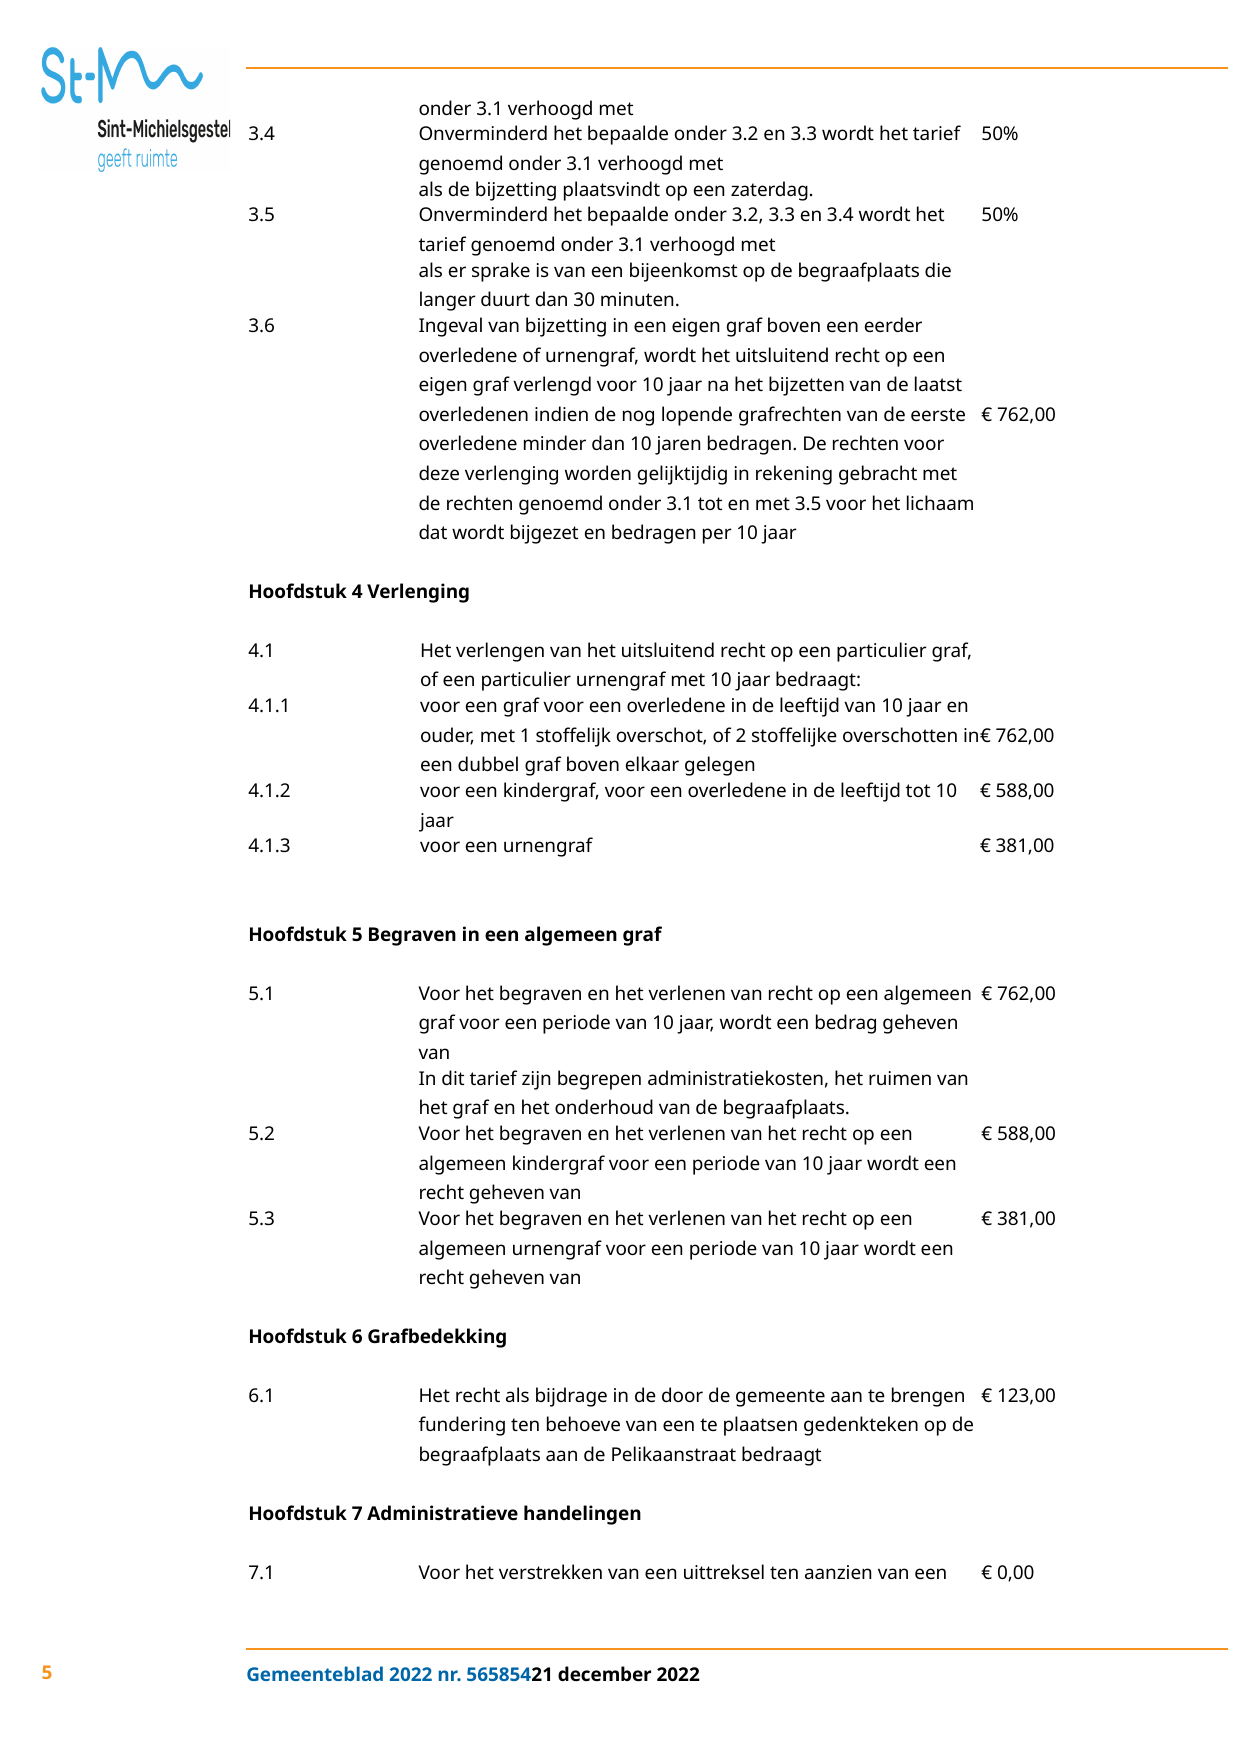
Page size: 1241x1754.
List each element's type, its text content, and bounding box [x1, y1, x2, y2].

table_header Voor het begraven en het verlenen van recht op een algemeen graf voor een periode van 10 jaar, wordt een bedrag geheven van [418, 980, 981, 1065]
table_cell 3.4 [248, 121, 418, 176]
table_cell [248, 1065, 418, 1120]
table_header € 0,00 [981, 1559, 1152, 1585]
table_header 7.1 [248, 1559, 418, 1585]
table_cell 5.3 [248, 1205, 418, 1290]
table_cell € 381,00 [981, 1205, 1152, 1290]
table_cell [981, 1065, 1152, 1120]
table_cell als de bijzetting plaatsvindt op een zaterdag. [418, 176, 981, 202]
table_cell Voor het begraven en het verlenen van het recht op een algemeen kindergraf voor een periode van 10 jaar wordt een recht geheven van [418, 1120, 981, 1205]
table_header Het verlengen van het uitsluitend recht op een particulier graf, of een particulier urnengraf met 10 jaar bedraagt: [420, 637, 980, 692]
text Hoofdstuk 5 Begraven in een algemeen graf [248, 921, 1152, 946]
table_header 4.1 [248, 637, 420, 692]
table_header [980, 637, 1152, 692]
table_cell [248, 257, 418, 312]
table_cell [248, 95, 418, 121]
table_cell 4.1.1 [248, 693, 420, 777]
text Hoofdstuk 6 Grafbedekking [248, 1323, 1152, 1348]
table_cell Ingeval van bijzetting in een eigen graf boven een eerder overledene of urnengraf, wordt het uitsluitend recht op een eigen graf verlengd voor 10 jaar na het bijzetten van de laatst overledenen indien de nog lopende grafrechten van de eerste overledene minder dan 10 jaren bedragen. De rechten voor deze verlenging worden gelijktijdig in rekening gebracht met de rechten genoemd onder 3.1 tot en met 3.5 voor het lichaam dat wordt bijgezet en bedragen per 10 jaar [418, 312, 981, 545]
table_cell voor een urnengraf [420, 833, 980, 858]
text Hoofdstuk 4 Verlenging [248, 578, 1152, 603]
table_header 6.1 [248, 1382, 418, 1467]
table_cell € 762,00 [981, 312, 1152, 545]
table_cell [981, 257, 1152, 312]
table_cell [981, 176, 1152, 202]
table_cell € 588,00 [981, 1120, 1152, 1205]
table_cell € 588,00 [980, 777, 1152, 833]
table_cell [248, 176, 418, 202]
table_header € 123,00 [981, 1382, 1152, 1467]
text Hoofdstuk 7 Administratieve handelingen [248, 1500, 1152, 1526]
picture [41, 47, 231, 172]
table_cell 4.1.2 [248, 777, 420, 833]
table_header € 762,00 [981, 980, 1152, 1065]
table_cell onder 3.1 verhoogd met [418, 95, 981, 121]
table_cell 50% [981, 202, 1152, 257]
table_header 5.1 [248, 980, 418, 1065]
table_cell Onverminderd het bepaalde onder 3.2 en 3.3 wordt het tarief genoemd onder 3.1 verhoogd met [418, 121, 981, 176]
table_cell € 381,00 [980, 833, 1152, 858]
table_header Het recht als bijdrage in de door de gemeente aan te brengen fundering ten behoeve van een te plaatsen gedenkteken op de begraafplaats aan de Pelikaanstraat bedraagt [418, 1382, 981, 1467]
table_cell 4.1.3 [248, 833, 420, 858]
table_cell voor een kindergraf, voor een overledene in de leeftijd tot 10 jaar [420, 777, 980, 833]
table_cell 50% [981, 121, 1152, 176]
table_cell 3.6 [248, 312, 418, 545]
table_cell 5.2 [248, 1120, 418, 1205]
table_cell Onverminderd het bepaalde onder 3.2, 3.3 en 3.4 wordt het tarief genoemd onder 3.1 verhoogd met [418, 202, 981, 257]
table_header Voor het verstrekken van een uittreksel ten aanzien van een [418, 1559, 981, 1585]
table_cell 3.5 [248, 202, 418, 257]
table_cell Voor het begraven en het verlenen van het recht op een algemeen urnengraf voor een periode van 10 jaar wordt een recht geheven van [418, 1205, 981, 1290]
table_cell voor een graf voor een overledene in de leeftijd van 10 jaar en ouder, met 1 stoffelijk overschot, of 2 stoffelijke overschotten in een dubbel graf boven elkaar gelegen [420, 693, 980, 777]
table_cell In dit tarief zijn begrepen administratiekosten, het ruimen van het graf en het onderhoud van de begraafplaats. [418, 1065, 981, 1120]
table_cell als er sprake is van een bijeenkomst op de begraafplaats die langer duurt dan 30 minuten. [418, 257, 981, 312]
table_cell € 762,00 [980, 693, 1152, 777]
table_cell [981, 95, 1152, 121]
